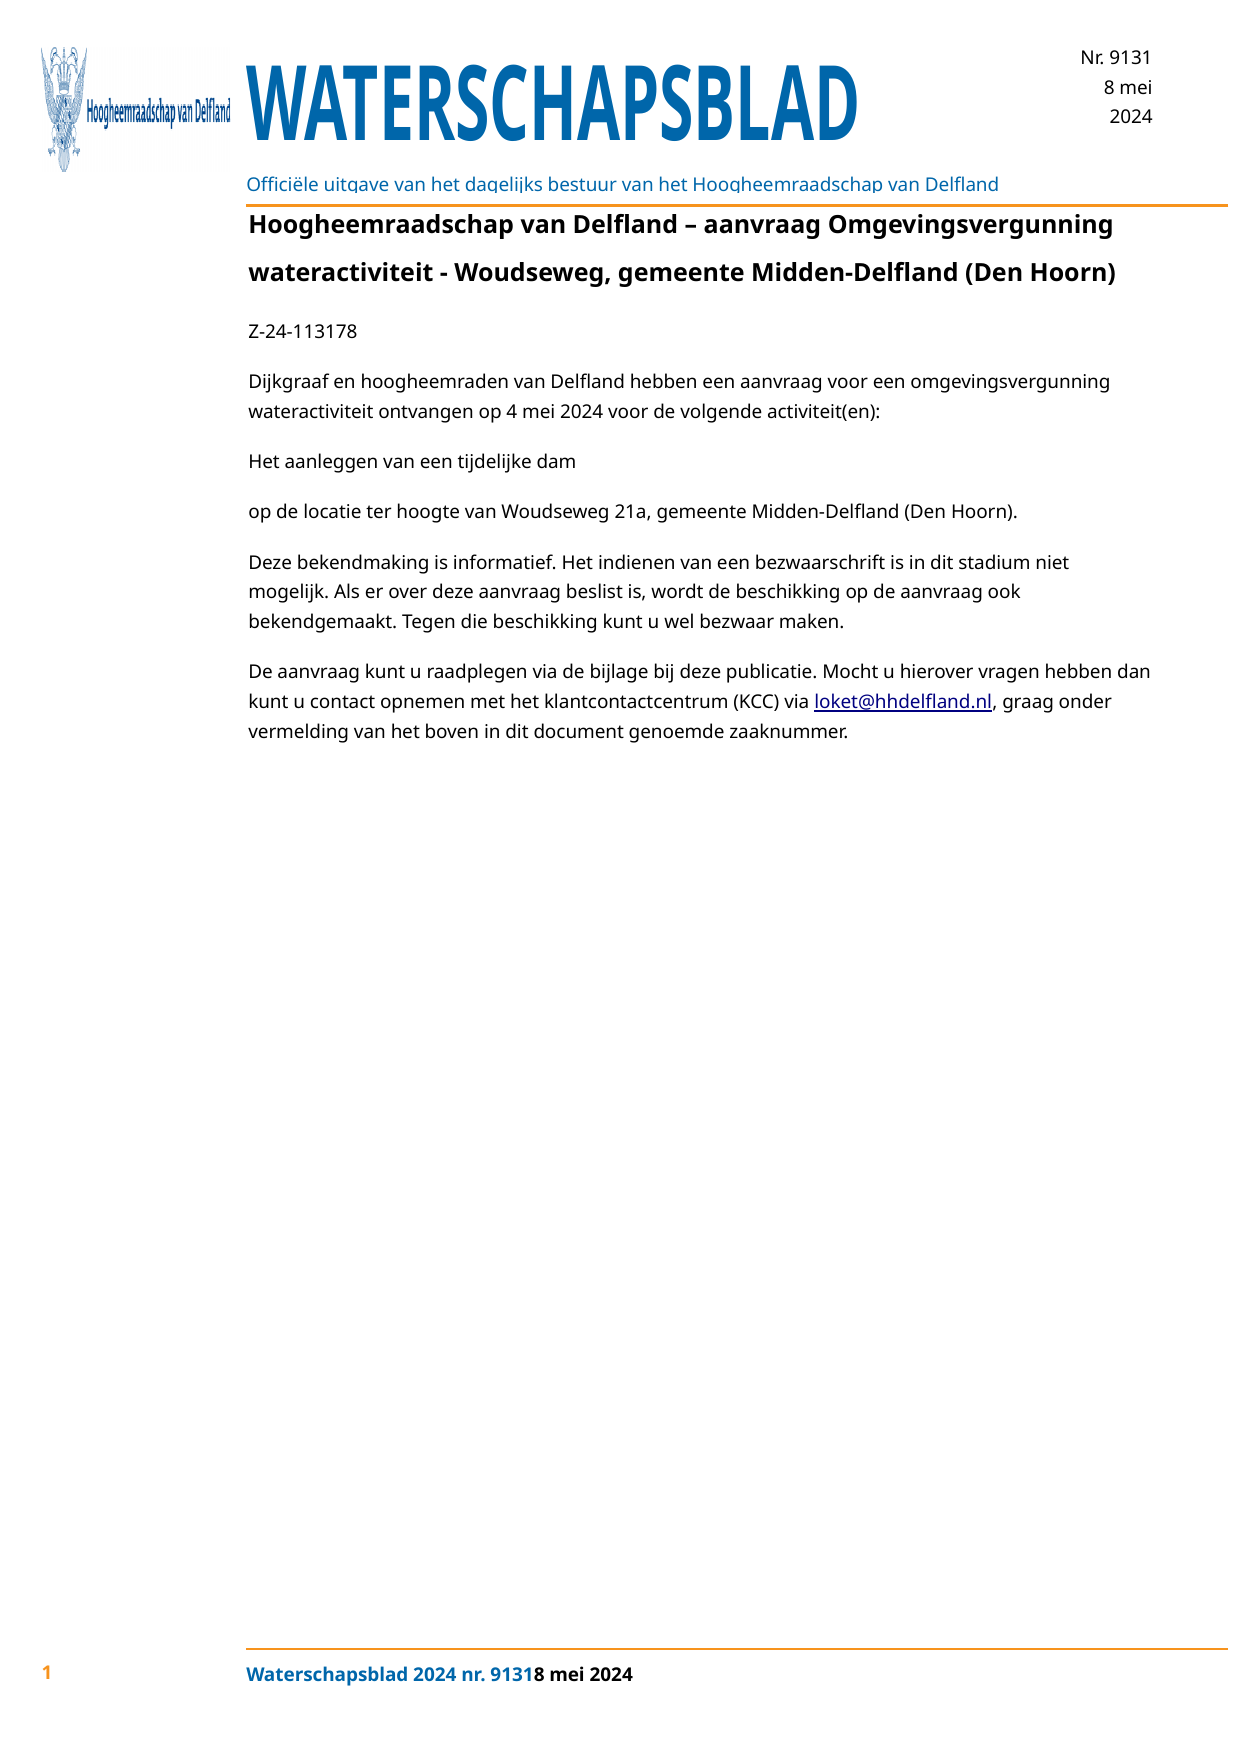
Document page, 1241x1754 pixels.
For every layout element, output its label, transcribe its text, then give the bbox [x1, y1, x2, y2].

text Het aanleggen van een tijdelijke dam [248, 448, 1152, 474]
picture [41, 47, 231, 172]
text Z-24-113178 [248, 318, 1152, 344]
text Dijkgraaf en hoogheemraden van Delfland hebben een aanvraag voor een omgevingsvergunning wateractiviteit ontvangen op 4 mei 2024 voor de volgende activiteit(en): [248, 368, 1152, 424]
text Deze bekendmaking is informatief. Het indienen van een bezwaarschrift is in dit stadium niet mogelijk. Als er over deze aanvraag beslist is, wordt de beschikking op de aanvraag ook bekendgemaakt. Tegen die beschikking kunt u wel bezwaar maken. [248, 549, 1152, 634]
text Hoogheemraadschap van Delfland – aanvraag Omgevingsvergunning wateractiviteit - Woudseweg, gemeente Midden-Delfland (Den Hoorn) [248, 207, 1152, 288]
text op de locatie ter hoogte van Woudseweg 21a, gemeente Midden-Delfland (Den Hoorn). [248, 499, 1152, 524]
text De aanvraag kunt u raadplegen via de bijlage bij deze publicatie. Mocht u hierover vragen hebben dan kunt u contact opnemen met het klantcontactcentrum (KCC) via loket@hhdelfland.nl, graag onder vermelding van het boven in dit document genoemde zaaknummer. [248, 659, 1152, 744]
